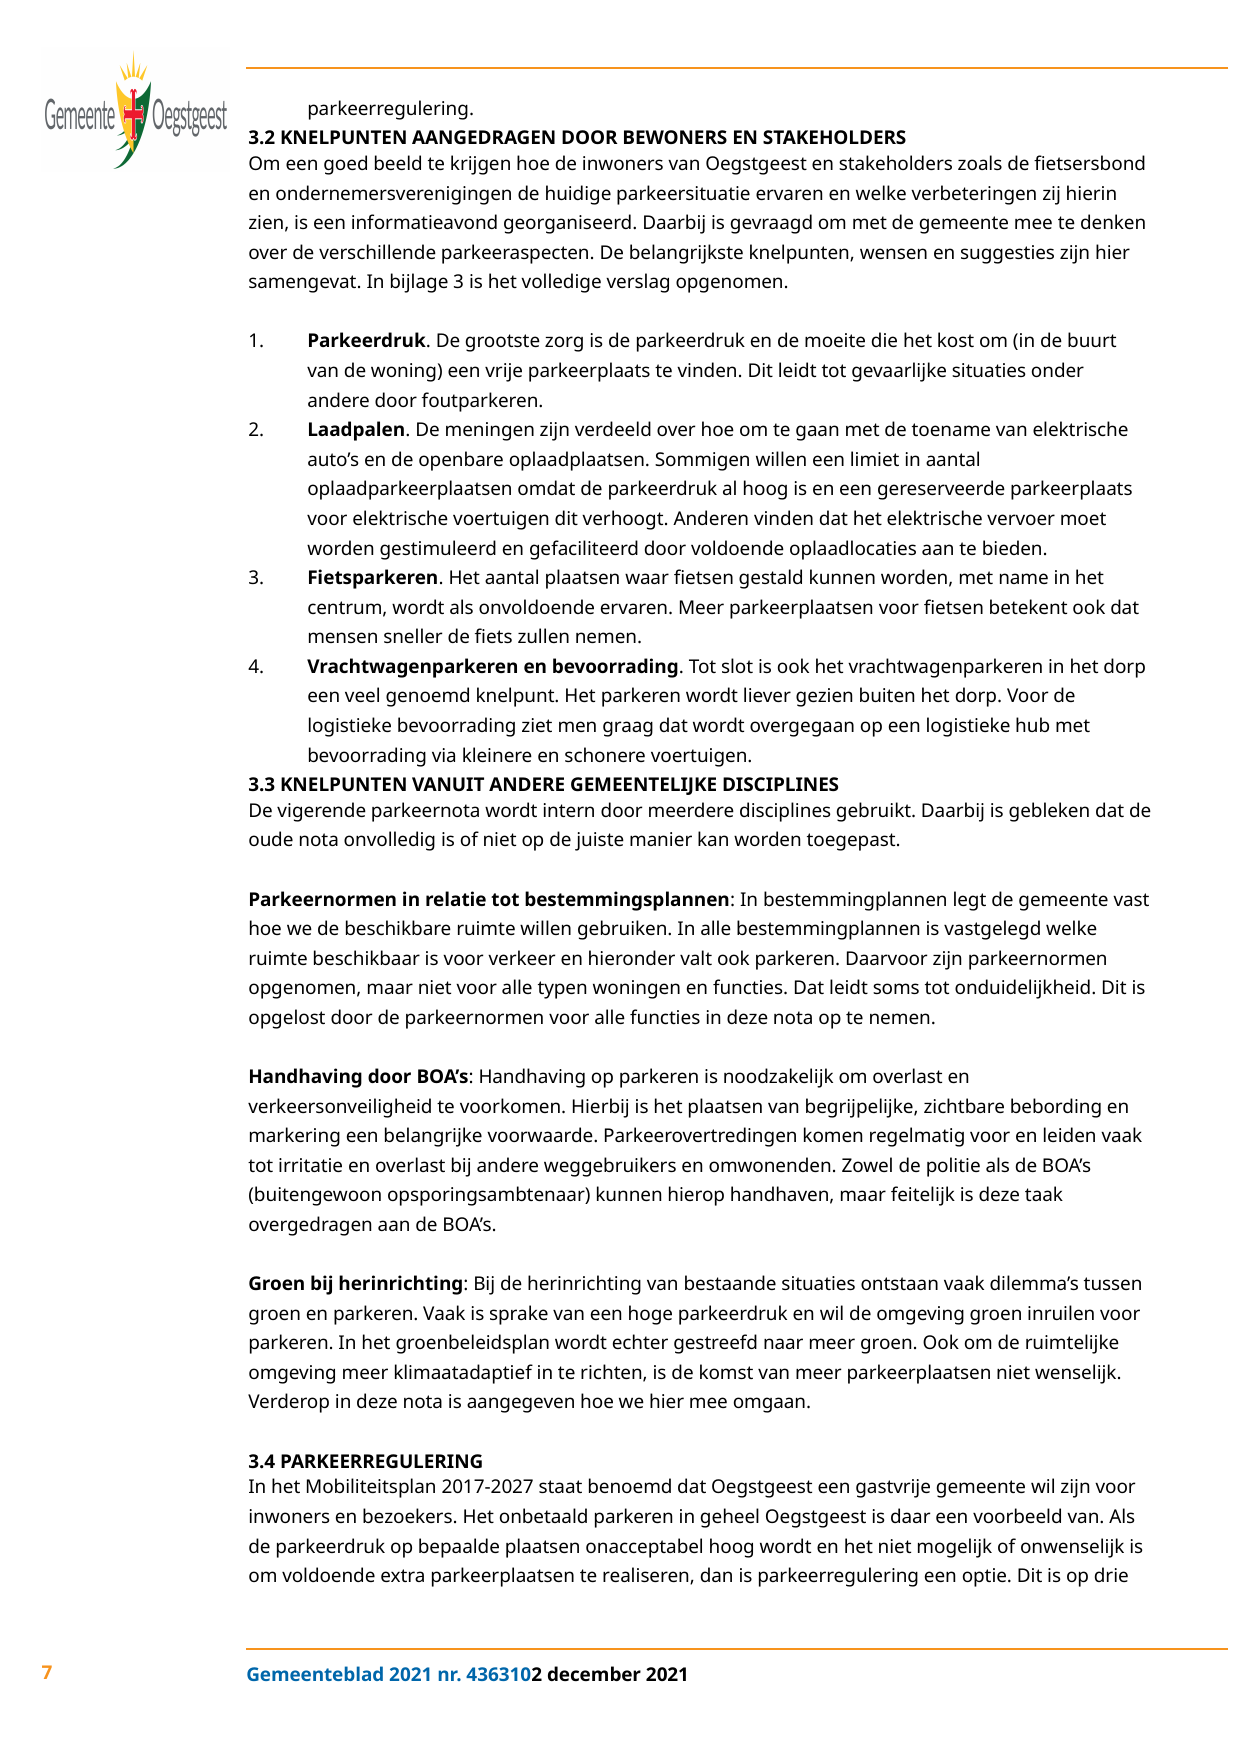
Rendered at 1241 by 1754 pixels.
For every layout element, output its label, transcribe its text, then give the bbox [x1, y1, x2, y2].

list Fietsparkeren. Het aantal plaatsen waar fietsen gestald kunnen worden, met name in het centrum, wordt als onvoldoende ervaren. Meer parkeerplaatsen voor fietsen betekent ook dat mensen sneller de fiets zullen nemen. [248, 564, 1152, 649]
list Vrachtwagenparkeren en bevoorrading. Tot slot is ook het vrachtwagenparkeren in het dorp een veel genoemd knelpunt. Het parkeren wordt liever gezien buiten het dorp. Voor de logistieke bevoorrading ziet men graag dat wordt overgegaan op een logistieke hub met bevoorrading via kleinere en schonere voertuigen. [248, 653, 1152, 767]
text Handhaving door BOA’s: Handhaving op parkeren is noodzakelijk om overlast en verkeersonveiligheid te voorkomen. Hierbij is het plaatsen van begrijpelijke, zichtbare bebording en markering een belangrijke voorwaarde. Parkeerovertredingen komen regelmatig voor en leiden vaak tot irritatie en overlast bij andere weggebruikers en omwonenden. Zowel de politie als de BOA’s (buitengewoon opsporingsambtenaar) kunnen hierop handhaven, maar feitelijk is deze taak overgedragen aan de BOA’s. [248, 1063, 1152, 1237]
text 3.2 KNELPUNTEN AANGEDRAGEN DOOR BEWONERS EN STAKEHOLDERS [248, 124, 1152, 150]
list Laadpalen. De meningen zijn verdeeld over hoe om te gaan met de toename van elektrische auto’s en de openbare oplaadplaatsen. Sommigen willen een limiet in aantal oplaadparkeerplaatsen omdat de parkeerdruk al hoog is en een gereserveerde parkeerplaats voor elektrische voertuigen dit verhoogt. Anderen vinden dat het elektrische vervoer moet worden gestimuleerd en gefaciliteerd door voldoende oplaadlocaties aan te bieden. [248, 416, 1152, 560]
list Parkeerdruk. De grootste zorg is de parkeerdruk en de moeite die het kost om (in de buurt van de woning) een vrije parkeerplaats te vinden. Dit leidt tot gevaarlijke situaties onder andere door foutparkeren. [248, 328, 1152, 412]
text 3.3 KNELPUNTEN VANUIT ANDERE GEMEENTELIJKE DISCIPLINES [248, 771, 1152, 797]
list parkeerregulering. [248, 95, 1152, 121]
text De vigerende parkeernota wordt intern door meerdere disciplines gebruikt. Daarbij is gebleken dat de oude nota onvolledig is of niet op de juiste manier kan worden toegepast. [248, 797, 1152, 852]
picture [41, 47, 231, 172]
text Parkeernormen in relatie tot bestemmingsplannen: In bestemmingplannen legt de gemeente vast hoe we de beschikbare ruimte willen gebruiken. In alle bestemmingplannen is vastgelegd welke ruimte beschikbaar is voor verkeer en hieronder valt ook parkeren. Daarvoor zijn parkeernormen opgenomen, maar niet voor alle typen woningen en functies. Dat leidt soms tot onduidelijkheid. Dit is opgelost door de parkeernormen voor alle functies in deze nota op te nemen. [248, 886, 1152, 1030]
text Groen bij herinrichting: Bij de herinrichting van bestaande situaties ontstaan vaak dilemma’s tussen groen en parkeren. Vaak is sprake van een hoge parkeerdruk en wil de omgeving groen inruilen voor parkeren. In het groenbeleidsplan wordt echter gestreefd naar meer groen. Ook om de ruimtelijke omgeving meer klimaatadaptief in te richten, is de komst van meer parkeerplaatsen niet wenselijk. Verderop in deze nota is aangegeven hoe we hier mee omgaan. [248, 1270, 1152, 1414]
text Om een goed beeld te krijgen hoe de inwoners van Oegstgeest en stakeholders zoals de fietsersbond en ondernemersverenigingen de huidige parkeersituatie ervaren en welke verbeteringen zij hierin zien, is een informatieavond georganiseerd. Daarbij is gevraagd om met de gemeente mee te denken over de verschillende parkeeraspecten. De belangrijkste knelpunten, wensen en suggesties zijn hier samengevat. In bijlage 3 is het volledige verslag opgenomen. [248, 150, 1152, 294]
text 3.4 PARKEERREGULERING [248, 1448, 1152, 1474]
text In het Mobiliteitsplan 2017-2027 staat benoemd dat Oegstgeest een gastvrije gemeente wil zijn voor inwoners en bezoekers. Het onbetaald parkeren in geheel Oegstgeest is daar een voorbeeld van. Als de parkeerdruk op bepaalde plaatsen onacceptabel hoog wordt en het niet mogelijk of onwenselijk is om voldoende extra parkeerplaatsen te realiseren, dan is parkeerregulering een optie. Dit is op drie [248, 1474, 1152, 1588]
